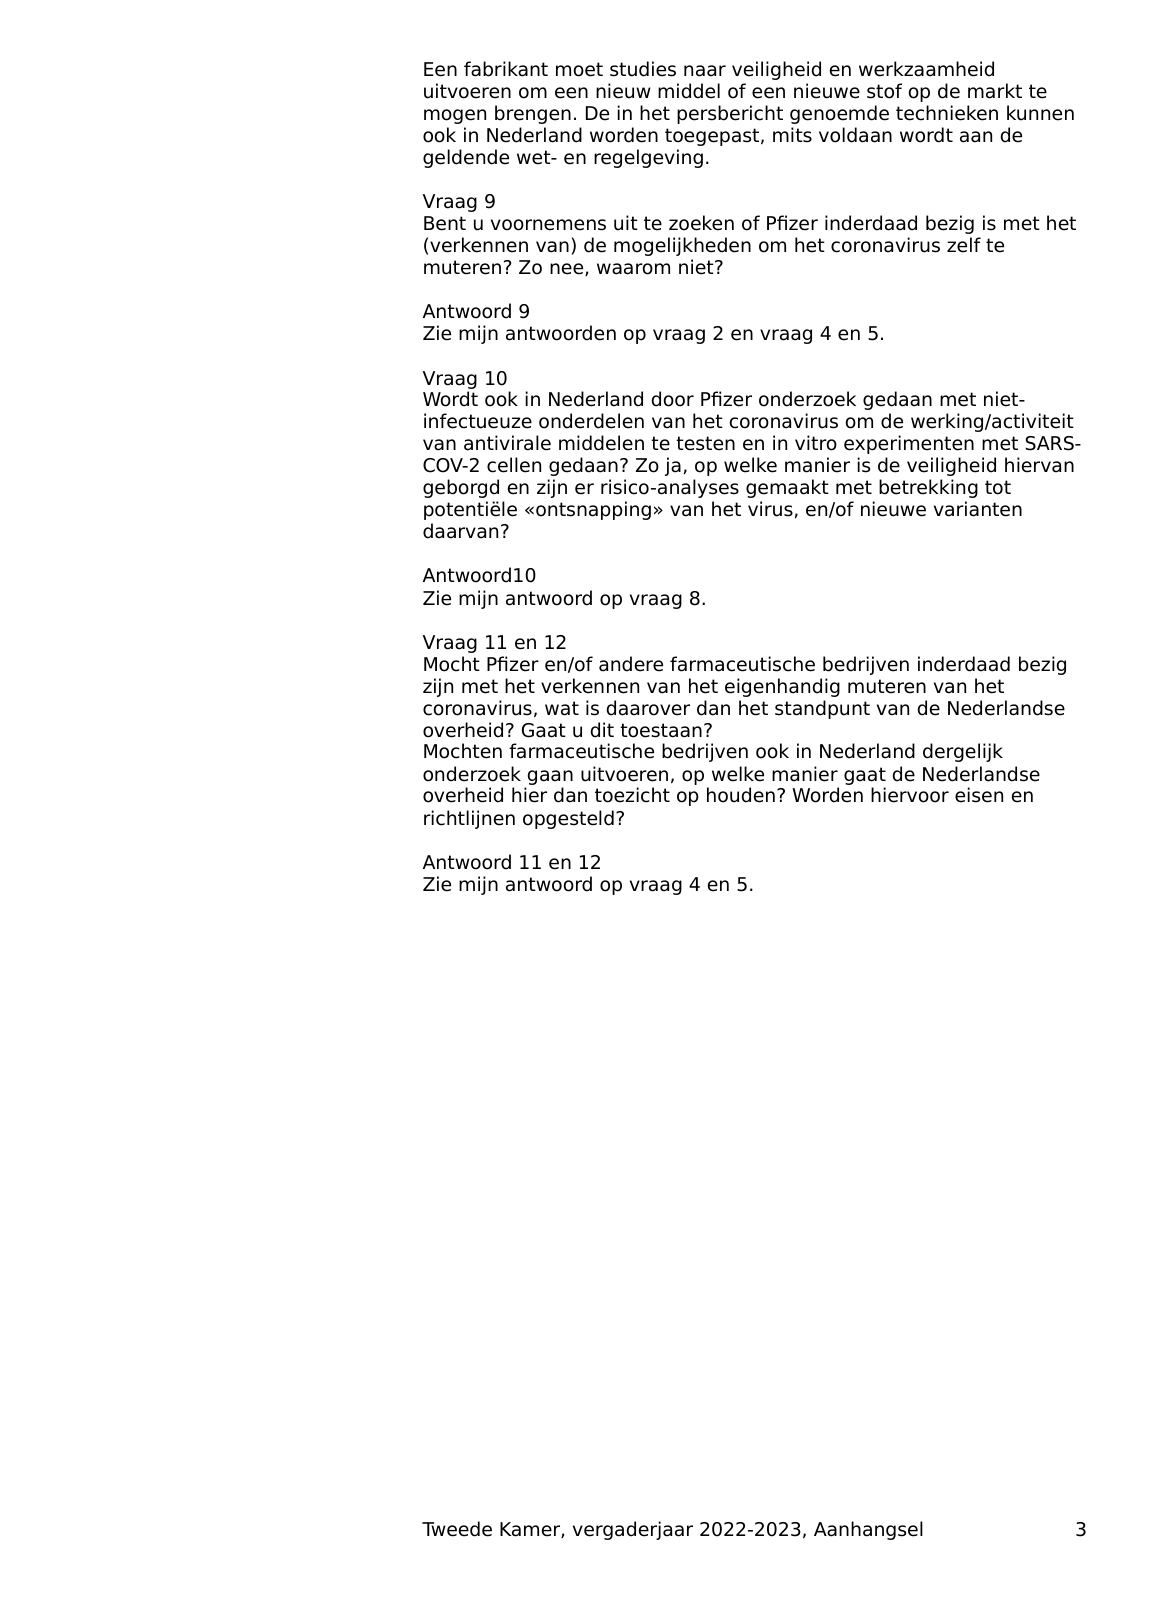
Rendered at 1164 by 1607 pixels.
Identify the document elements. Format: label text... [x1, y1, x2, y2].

text Antwoord 9 [422, 301, 1087, 323]
text Antwoord10 [422, 565, 1087, 587]
text Vraag 11 en 12 [422, 632, 1087, 653]
text Vraag 10 [422, 367, 1087, 389]
text Zie mijn antwoorden op vraag 2 en vraag 4 en 5. [422, 323, 1087, 345]
text Antwoord 11 en 12 [422, 852, 1087, 873]
text Bent u voornemens uit te zoeken of Pfizer inderdaad bezig is met het (verkennen van) de mogelijkheden om het coronavirus zelf te muteren? Zo nee, waarom niet? [422, 213, 1087, 279]
text Een fabrikant moet studies naar veiligheid en werkzaamheid uitvoeren om een nieuw middel of een nieuwe stof op de markt te mogen brengen. De in het persbericht genoemde technieken kunnen ook in Nederland worden toegepast, mits voldaan wordt aan de geldende wet- en regelgeving. [422, 59, 1087, 169]
text Zie mijn antwoord op vraag 4 en 5. [422, 873, 1087, 896]
text Zie mijn antwoord op vraag 8. [422, 587, 1087, 609]
text Mocht Pfizer en/of andere farmaceutische bedrijven inderdaad bezig zijn met het verkennen van het eigenhandig muteren van het coronavirus, wat is daarover dan het standpunt van de Nederlandse overheid? Gaat u dit toestaan? [422, 653, 1087, 741]
text Vraag 9 [422, 191, 1087, 213]
text Wordt ook in Nederland door Pfizer onderzoek gedaan met niet-infectueuze onderdelen van het coronavirus om de werking/activiteit van antivirale middelen te testen en in vitro experimenten met SARS-COV-2 cellen gedaan? Zo ja, op welke manier is de veiligheid hiervan geborgd en zijn er risico-analyses gemaakt met betrekking tot potentiële «ontsnapping» van het virus, en/of nieuwe varianten daarvan? [422, 389, 1087, 543]
text Mochten farmaceutische bedrijven ook in Nederland dergelijk onderzoek gaan uitvoeren, op welke manier gaat de Nederlandse overheid hier dan toezicht op houden? Worden hiervoor eisen en richtlijnen opgesteld? [422, 741, 1087, 829]
